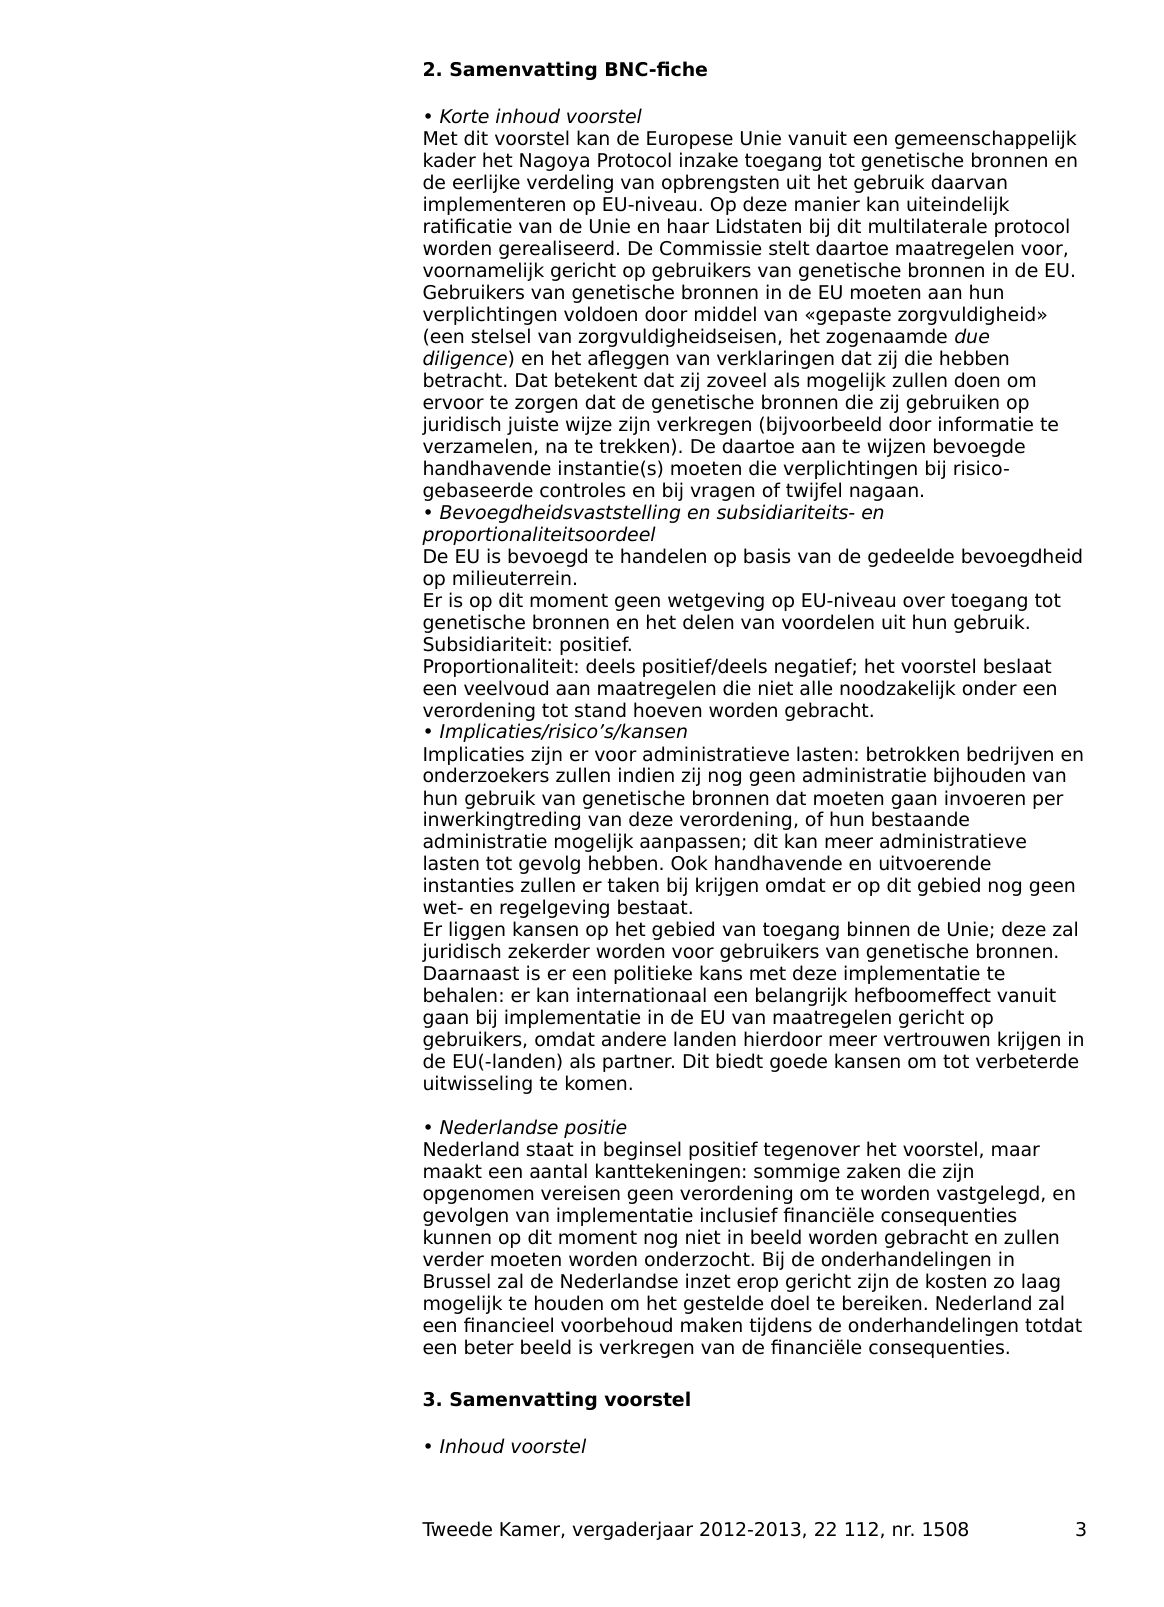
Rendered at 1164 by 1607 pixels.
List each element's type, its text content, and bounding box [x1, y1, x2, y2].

text De EU is bevoegd te handelen op basis van de gedeelde bevoegdheid op milieuterrein. [422, 546, 1087, 589]
text • Implicaties/risico’s/kansen [422, 721, 1087, 743]
text Met dit voorstel kan de Europese Unie vanuit een gemeenschappelijk kader het Nagoya Protocol inzake toegang tot genetische bronnen en de eerlijke verdeling van opbrengsten uit het gebruik daarvan implementeren op EU-niveau. Op deze manier kan uiteindelijk ratificatie van de Unie en haar Lidstaten bij dit multilaterale protocol worden gerealiseerd. De Commissie stelt daartoe maatregelen voor, voornamelijk gericht op gebruikers van genetische bronnen in de EU. [422, 128, 1087, 282]
text Subsidiariteit: positief. [422, 633, 1087, 656]
text Nederland staat in beginsel positief tegenover het voorstel, maar maakt een aantal kanttekeningen: sommige zaken die zijn opgenomen vereisen geen verordening om te worden vastgelegd, en gevolgen van implementatie inclusief financiële consequenties kunnen op dit moment nog niet in beeld worden gebracht en zullen verder moeten worden onderzocht. Bij de onderhandelingen in Brussel zal de Nederlandse inzet erop gericht zijn de kosten zo laag mogelijk te houden om het gestelde doel te bereiken. Nederland zal een financieel voorbehoud maken tijdens de onderhandelingen totdat een beter beeld is verkregen van de financiële consequenties. [422, 1139, 1087, 1359]
text • Bevoegdheidsvaststelling en subsidiariteits- en proportionaliteitsoordeel [422, 502, 1087, 546]
subtitle 2. Samenvatting BNC-fiche [422, 59, 1087, 81]
text • Nederlandse positie [422, 1117, 1087, 1139]
text • Korte inhoud voorstel [422, 106, 1087, 128]
text • Inhoud voorstel [422, 1436, 1087, 1458]
text Implicaties zijn er voor administratieve lasten: betrokken bedrijven en onderzoekers zullen indien zij nog geen administratie bijhouden van hun gebruik van genetische bronnen dat moeten gaan invoeren per inwerkingtreding van deze verordening, of hun bestaande administratie mogelijk aanpassen; dit kan meer administratieve lasten tot gevolg hebben. Ook handhavende en uitvoerende instanties zullen er taken bij krijgen omdat er op dit gebied nog geen wet- en regelgeving bestaat. [422, 743, 1087, 919]
text Er liggen kansen op het gebied van toegang binnen de Unie; deze zal juridisch zekerder worden voor gebruikers van genetische bronnen. Daarnaast is er een politieke kans met deze implementatie te behalen: er kan internationaal een belangrijk hefboomeffect vanuit gaan bij implementatie in de EU van maatregelen gericht op gebruikers, omdat andere landen hierdoor meer vertrouwen krijgen in de EU(-landen) als partner. Dit biedt goede kansen om tot verbeterde uitwisseling te komen. [422, 919, 1087, 1095]
subtitle 3. Samenvatting voorstel [422, 1389, 1087, 1411]
text Er is op dit moment geen wetgeving op EU-niveau over toegang tot genetische bronnen en het delen van voordelen uit hun gebruik. [422, 589, 1087, 633]
text Gebruikers van genetische bronnen in de EU moeten aan hun verplichtingen voldoen door middel van «gepaste zorgvuldigheid» (een stelsel van zorgvuldigheidseisen, het zogenaamde due diligence) en het afleggen van verklaringen dat zij die hebben betracht. Dat betekent dat zij zoveel als mogelijk zullen doen om ervoor te zorgen dat de genetische bronnen die zij gebruiken op juridisch juiste wijze zijn verkregen (bijvoorbeeld door informatie te verzamelen, na te trekken). De daartoe aan te wijzen bevoegde handhavende instantie(s) moeten die verplichtingen bij risico-gebaseerde controles en bij vragen of twijfel nagaan. [422, 282, 1087, 502]
text Proportionaliteit: deels positief/deels negatief; het voorstel beslaat een veelvoud aan maatregelen die niet alle noodzakelijk onder een verordening tot stand hoeven worden gebracht. [422, 656, 1087, 721]
